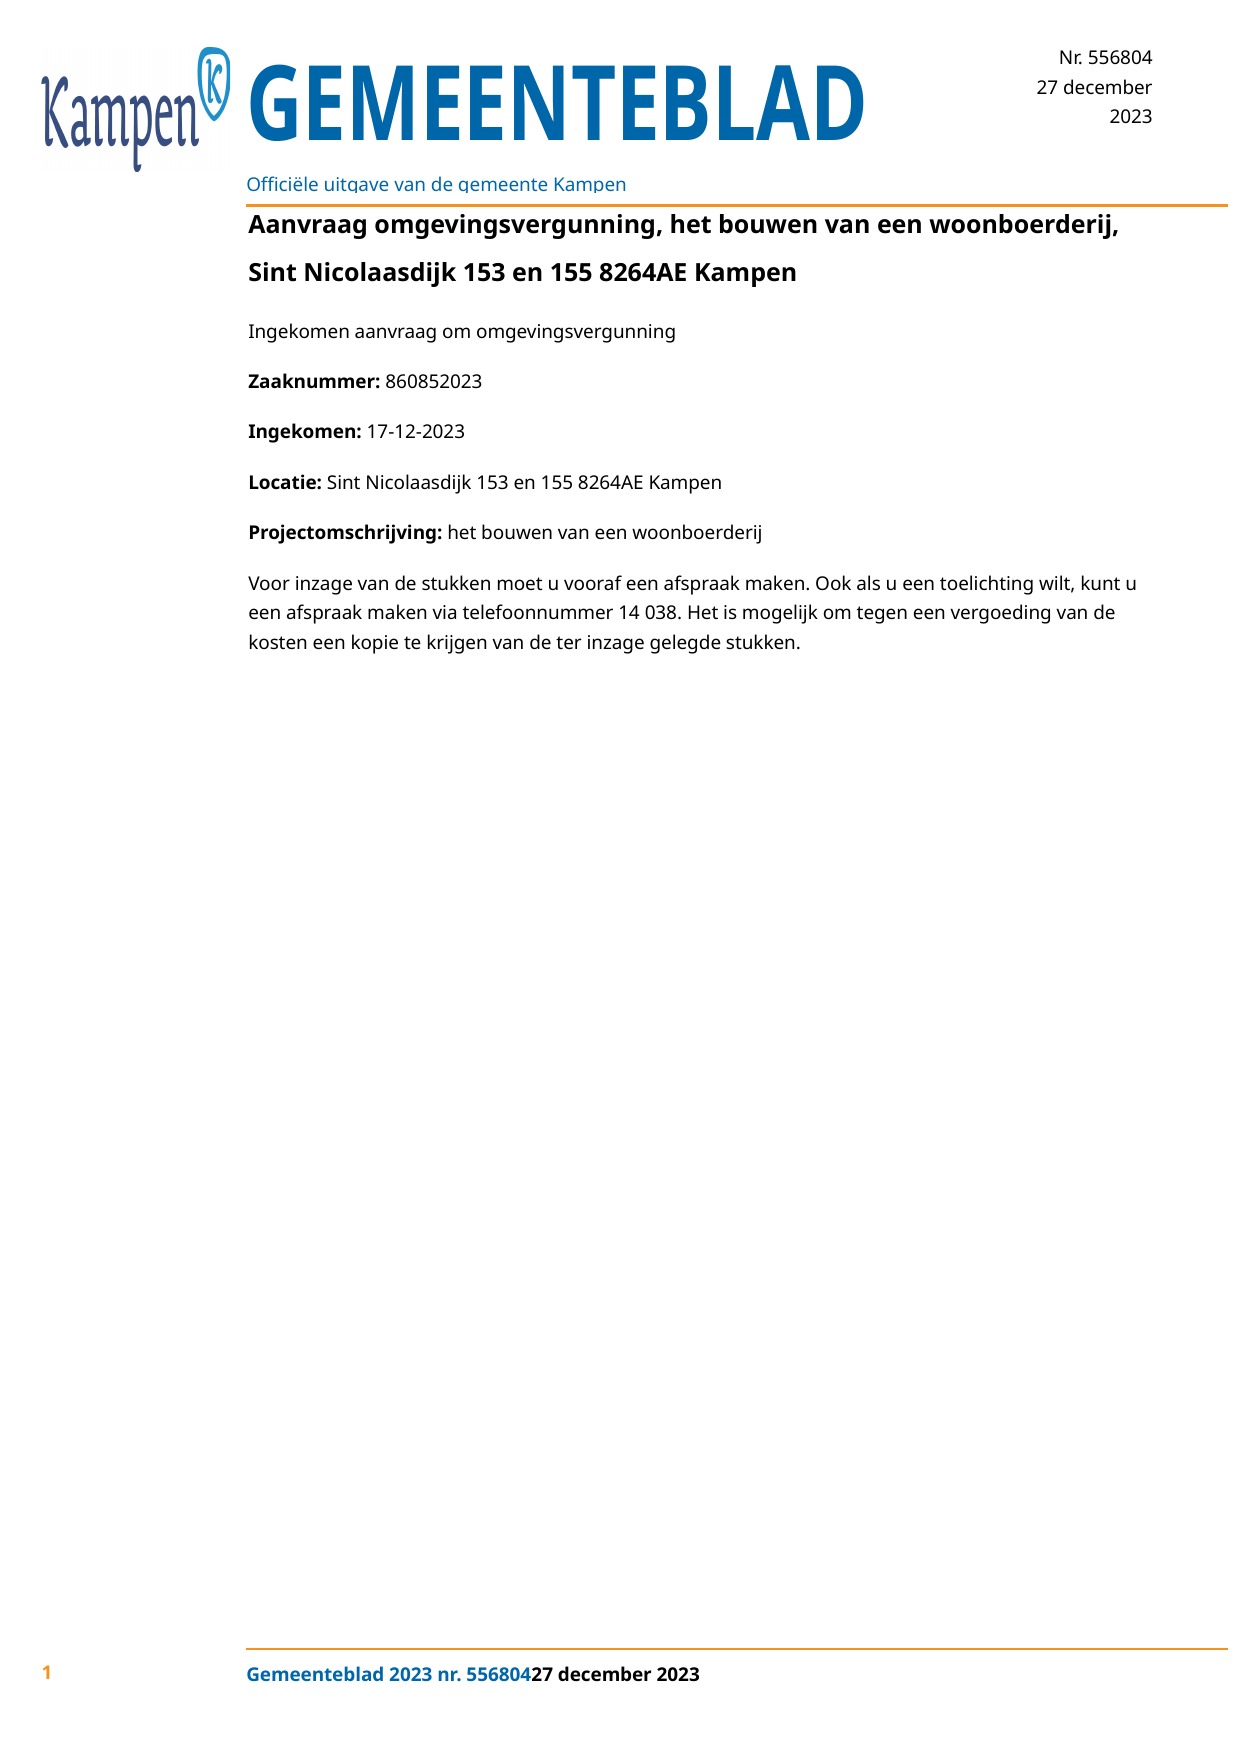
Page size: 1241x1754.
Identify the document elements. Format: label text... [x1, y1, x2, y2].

text Zaaknummer: 860852023 [248, 368, 1152, 394]
text Voor inzage van de stukken moet u vooraf een afspraak maken. Ook als u een toelichting wilt, kunt u een afspraak maken via telefoonnummer 14 038. Het is mogelijk om tegen een vergoeding van de kosten een kopie te krijgen van de ter inzage gelegde stukken. [248, 570, 1152, 655]
text Projectomschrijving: het bouwen van een woonboerderij [248, 519, 1152, 545]
text Aanvraag omgevingsvergunning, het bouwen van een woonboerderij, Sint Nicolaasdijk 153 en 155 8264AE Kampen [248, 207, 1152, 288]
text Ingekomen aanvraag om omgevingsvergunning [248, 318, 1152, 344]
text Ingekomen: 17-12-2023 [248, 419, 1152, 444]
text Locatie: Sint Nicolaasdijk 153 en 155 8264AE Kampen [248, 469, 1152, 495]
picture [41, 47, 231, 172]
